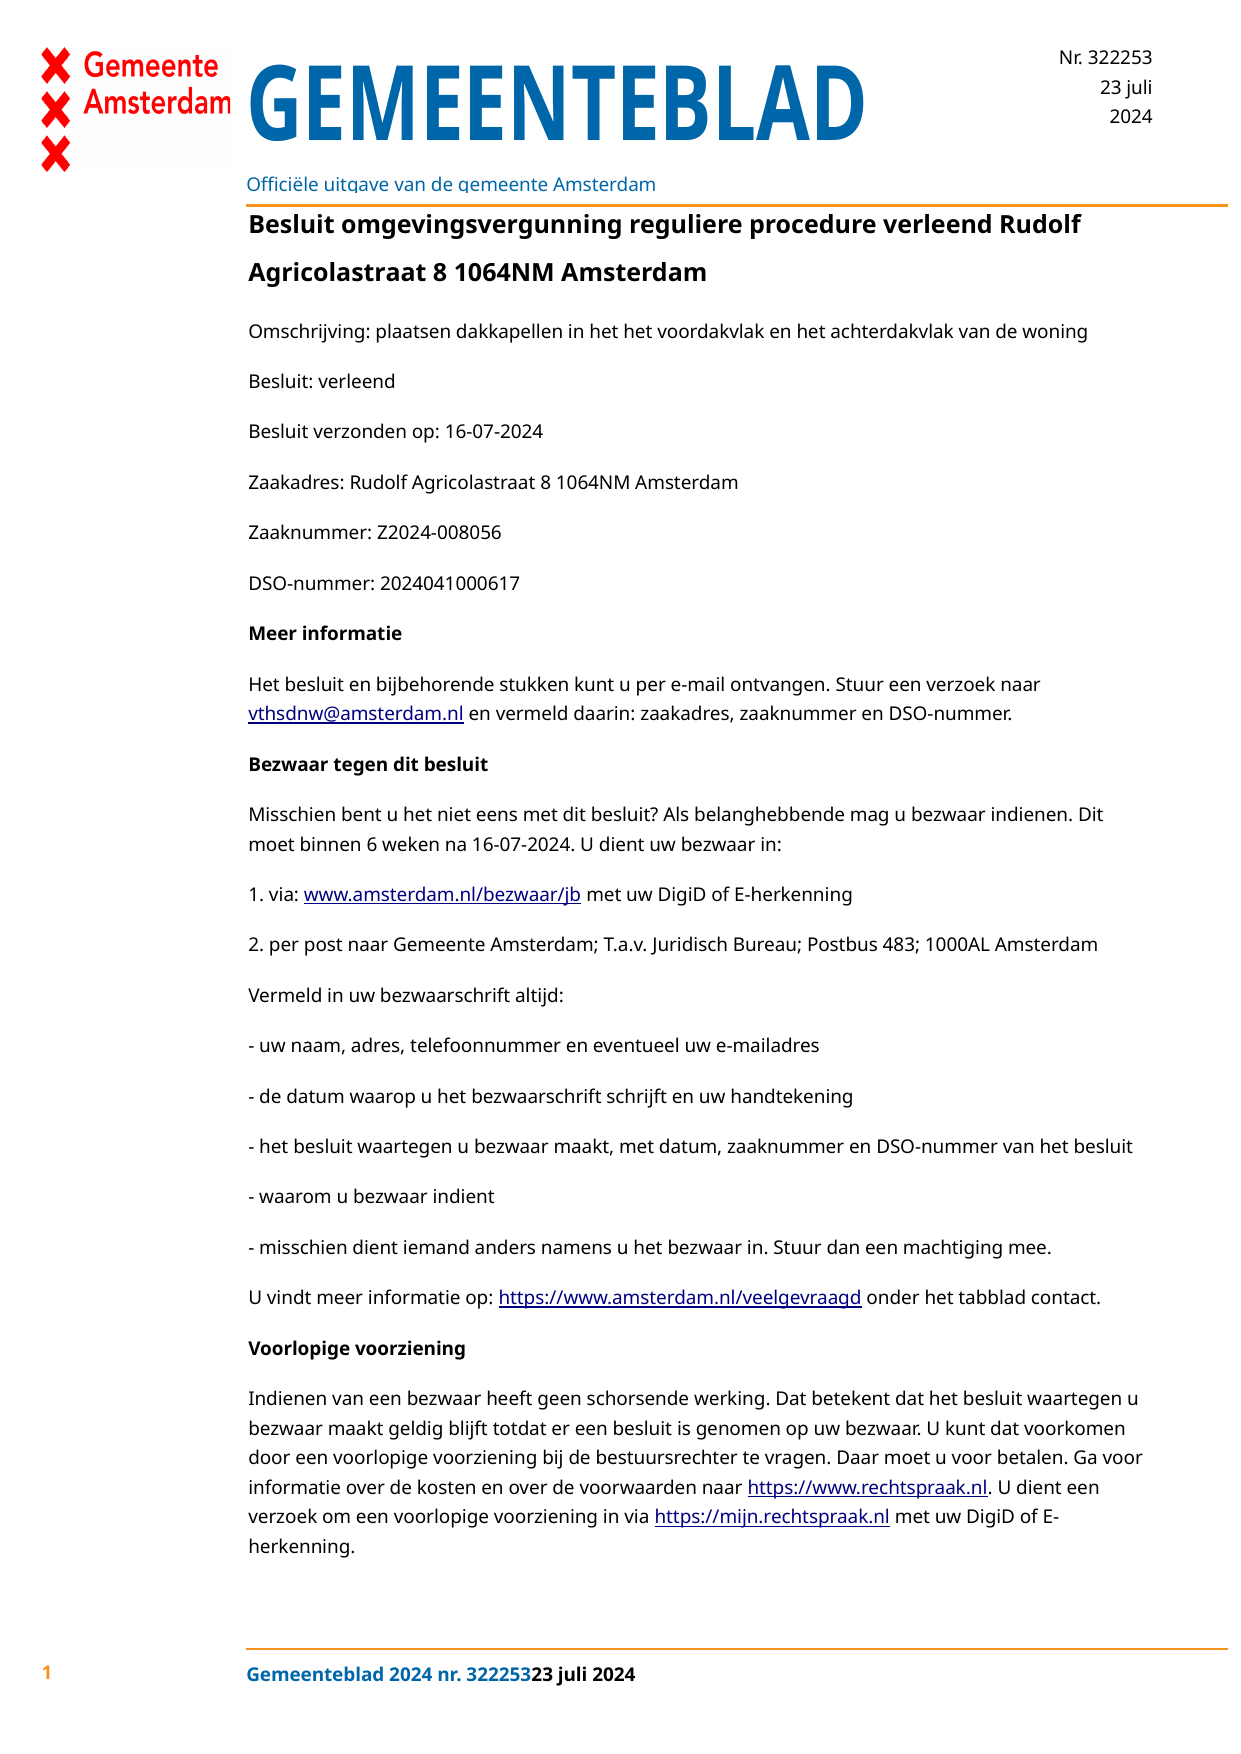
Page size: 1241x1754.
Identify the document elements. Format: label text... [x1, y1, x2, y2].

text Voorlopige voorziening [248, 1335, 1152, 1361]
text Zaaknummer: Z2024-008056 [248, 519, 1152, 545]
text DSO-nummer: 2024041000617 [248, 570, 1152, 596]
text - de datum waarop u het bezwaarschrift schrijft en uw handtekening [248, 1083, 1152, 1109]
text Zaakadres: Rudolf Agricolastraat 8 1064NM Amsterdam [248, 469, 1152, 495]
text U vindt meer informatie op: https://www.amsterdam.nl/veelgevraagd onder het tabblad contact. [248, 1284, 1152, 1310]
text Indienen van een bezwaar heeft geen schorsende werking. Dat betekent dat het besluit waartegen u bezwaar maakt geldig blijft totdat er een besluit is genomen op uw bezwaar. U kunt dat voorkomen door een voorlopige voorziening bij de bestuursrechter te vragen. Daar moet u voor betalen. Ga voor informatie over de kosten en over de voorwaarden naar https://www.rechtspraak.nl. U dient een verzoek om een voorlopige voorziening in via https://mijn.rechtspraak.nl met uw DigiD of E-herkenning. [248, 1385, 1152, 1559]
text - uw naam, adres, telefoonnummer en eventueel uw e-mailadres [248, 1032, 1152, 1058]
text Misschien bent u het niet eens met dit besluit? Als belanghebbende mag u bezwaar indienen. Dit moet binnen 6 weken na 16-07-2024. U dient uw bezwaar in: [248, 801, 1152, 857]
text 2. per post naar Gemeente Amsterdam; T.a.v. Juridisch Bureau; Postbus 483; 1000AL Amsterdam [248, 932, 1152, 957]
text Besluit omgevingsvergunning reguliere procedure verleend Rudolf Agricolastraat 8 1064NM Amsterdam [248, 207, 1152, 288]
text 1. via: www.amsterdam.nl/bezwaar/jb met uw DigiD of E-herkenning [248, 881, 1152, 907]
text - misschien dient iemand anders namens u het bezwaar in. Stuur dan een machtiging mee. [248, 1234, 1152, 1260]
text - waarom u bezwaar indient [248, 1184, 1152, 1209]
text Het besluit en bijbehorende stukken kunt u per e-mail ontvangen. Stuur een verzoek naar vthsdnw@amsterdam.nl en vermeld daarin: zaakadres, zaaknummer en DSO-nummer. [248, 671, 1152, 726]
text Omschrijving: plaatsen dakkapellen in het het voordakvlak en het achterdakvlak van de woning [248, 318, 1152, 344]
text - het besluit waartegen u bezwaar maakt, met datum, zaaknummer en DSO-nummer van het besluit [248, 1133, 1152, 1159]
text Bezwaar tegen dit besluit [248, 751, 1152, 777]
picture [41, 47, 231, 172]
text Besluit verzonden op: 16-07-2024 [248, 419, 1152, 444]
text Besluit: verleend [248, 368, 1152, 394]
text Vermeld in uw bezwaarschrift altijd: [248, 982, 1152, 1008]
text Meer informatie [248, 620, 1152, 646]
